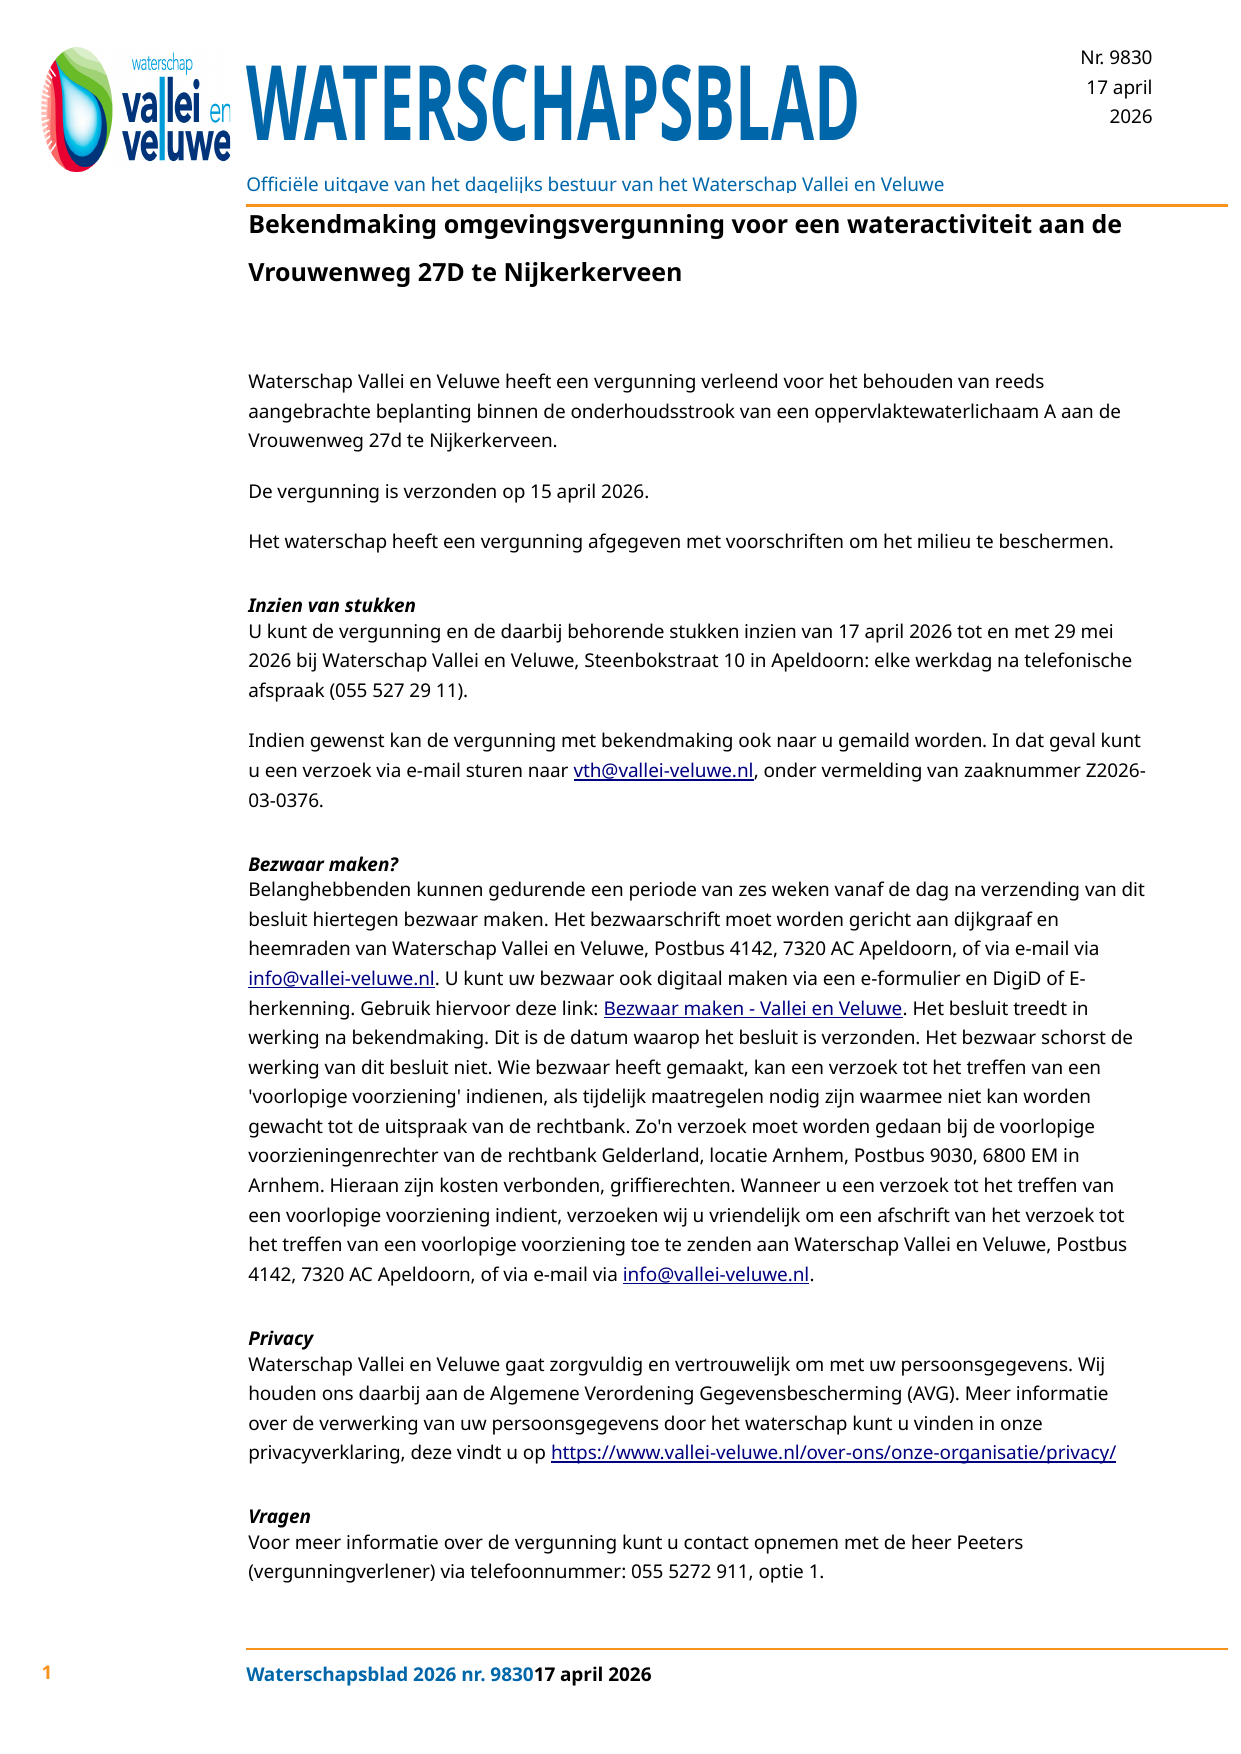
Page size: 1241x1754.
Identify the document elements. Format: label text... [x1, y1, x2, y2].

text Indien gewenst kan de vergunning met bekendmaking ook naar u gemaild worden. In dat geval kunt u een verzoek via e-mail sturen naar vth@vallei-veluwe.nl, onder vermelding van zaaknummer Z2026-03-0376. [248, 728, 1152, 812]
text Inzien van stukken [248, 592, 1152, 618]
text Bekendmaking omgevingsvergunning voor een wateractiviteit aan de Vrouwenweg 27D te Nijkerkerveen [248, 207, 1152, 288]
text Waterschap Vallei en Veluwe heeft een vergunning verleend voor het behouden van reeds aangebrachte beplanting binnen de onderhoudsstrook van een oppervlaktewaterlichaam A aan de Vrouwenweg 27d te Nijkerkerveen. [248, 368, 1152, 453]
text Privacy [248, 1325, 1152, 1351]
text Voor meer informatie over de vergunning kunt u contact opnemen met de heer Peeters (vergunningverlener) via telefoonnummer: 055 5272 911, optie 1. [248, 1529, 1152, 1584]
text De vergunning is verzonden op 15 april 2026. [248, 478, 1152, 504]
text U kunt de vergunning en de daarbij behorende stukken inzien van 17 april 2026 tot en met 29 mei 2026 bij Waterschap Vallei en Veluwe, Steenbokstraat 10 in Apeldoorn: elke werkdag na telefonische afspraak (055 527 29 11). [248, 618, 1152, 703]
text Waterschap Vallei en Veluwe gaat zorgvuldig en vertrouwelijk om met uw persoonsgegevens. Wij houden ons daarbij aan de Algemene Verordening Gegevensbescherming (AVG). Meer informatie over de verwerking van uw persoonsgegevens door het waterschap kunt u vinden in onze privacyverklaring, deze vindt u op https://www.vallei-veluwe.nl/over-ons/onze-organisatie/privacy/ [248, 1351, 1152, 1465]
text Belanghebbenden kunnen gedurende een periode van zes weken vanaf de dag na verzending van dit besluit hiertegen bezwaar maken. Het bezwaarschrift moet worden gericht aan dijkgraaf en heemraden van Waterschap Vallei en Veluwe, Postbus 4142, 7320 AC Apeldoorn, of via e-mail via info@vallei-veluwe.nl. U kunt uw bezwaar ook digitaal maken via een e-formulier en DigiD of E-herkenning. Gebruik hiervoor deze link: Bezwaar maken - Vallei en Veluwe. Het besluit treedt in werking na bekendmaking. Dit is de datum waarop het besluit is verzonden. Het bezwaar schorst de werking van dit besluit niet. Wie bezwaar heeft gemaakt, kan een verzoek tot het treffen van een 'voorlopige voorziening' indienen, als tijdelijk maatregelen nodig zijn waarmee niet kan worden gewacht tot de uitspraak van de rechtbank. Zo'n verzoek moet worden gedaan bij de voorlopige voorzieningenrechter van de rechtbank Gelderland, locatie Arnhem, Postbus 9030, 6800 EM in Arnhem. Hieraan zijn kosten verbonden, griffierechten. Wanneer u een verzoek tot het treffen van een voorlopige voorziening indient, verzoeken wij u vriendelijk om een afschrift van het verzoek tot het treffen van een voorlopige voorziening toe te zenden aan Waterschap Vallei en Veluwe, Postbus 4142, 7320 AC Apeldoorn, of via e-mail via info@vallei-veluwe.nl. [248, 876, 1152, 1287]
text Het waterschap heeft een vergunning afgegeven met voorschriften om het milieu te beschermen. [248, 528, 1152, 554]
picture [41, 47, 231, 172]
text Vragen [248, 1503, 1152, 1529]
text Bezwaar maken? [248, 851, 1152, 876]
